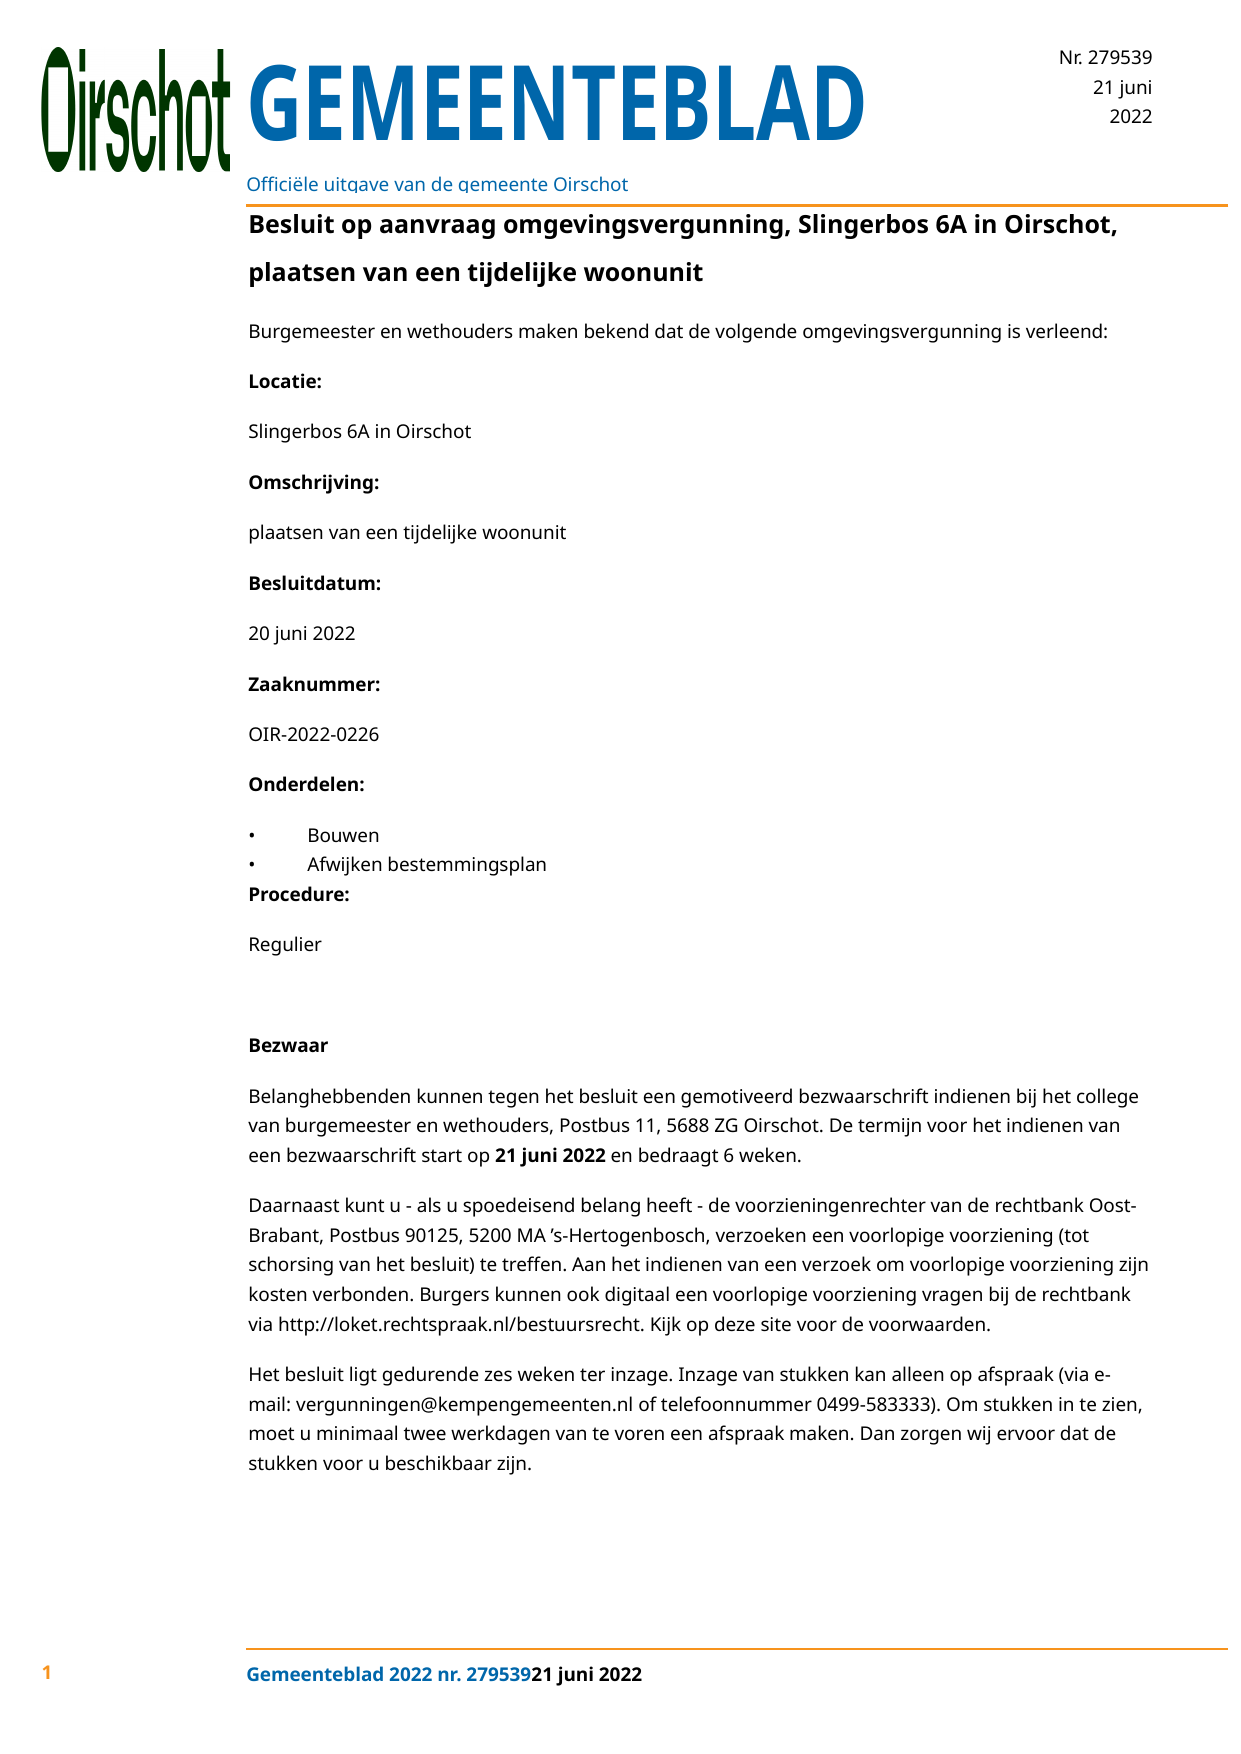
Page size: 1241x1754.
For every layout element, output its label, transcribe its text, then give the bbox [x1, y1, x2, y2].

picture [41, 47, 231, 172]
list Bouwen [248, 822, 1152, 848]
text Procedure: [248, 881, 1152, 907]
list Afwijken bestemmingsplan [248, 852, 1152, 877]
text plaatsen van een tijdelijke woonunit [248, 519, 1152, 545]
text Bezwaar [248, 1032, 1152, 1058]
text Daarnaast kunt u - als u spoedeisend belang heeft - de voorzieningenrechter van de rechtbank Oost-Brabant, Postbus 90125, 5200 MA ’s-Hertogenbosch, verzoeken een voorlopige voorziening (tot schorsing van het besluit) te treffen. Aan het indienen van een verzoek om voorlopige voorziening zijn kosten verbonden. Burgers kunnen ook digitaal een voorlopige voorziening vragen bij de rechtbank via http://loket.rechtspraak.nl/bestuursrecht. Kijk op deze site voor de voorwaarden. [248, 1192, 1152, 1337]
text Onderdelen: [248, 772, 1152, 797]
text Zaaknummer: [248, 671, 1152, 697]
text Besluitdatum: [248, 570, 1152, 596]
text Locatie: [248, 368, 1152, 394]
text Burgemeester en wethouders maken bekend dat de volgende omgevingsvergunning is verleend: [248, 318, 1152, 344]
text Belanghebbenden kunnen tegen het besluit een gemotiveerd bezwaarschrift indienen bij het college van burgemeester en wethouders, Postbus 11, 5688 ZG Oirschot. De termijn voor het indienen van een bezwaarschrift start op 21 juni 2022 en bedraagt 6 weken. [248, 1083, 1152, 1168]
text OIR-2022-0226 [248, 721, 1152, 747]
text Omschrijving: [248, 469, 1152, 495]
text Regulier [248, 932, 1152, 957]
text Slingerbos 6A in Oirschot [248, 419, 1152, 444]
text Het besluit ligt gedurende zes weken ter inzage. Inzage van stukken kan alleen op afspraak (via e-mail: vergunningen@kempengemeenten.nl of telefoonnummer 0499-583333). Om stukken in te zien, moet u minimaal twee werkdagen van te voren een afspraak maken. Dan zorgen wij ervoor dat de stukken voor u beschikbaar zijn. [248, 1361, 1152, 1476]
text 20 juni 2022 [248, 620, 1152, 646]
text Besluit op aanvraag omgevingsvergunning, Slingerbos 6A in Oirschot, plaatsen van een tijdelijke woonunit [248, 207, 1152, 288]
